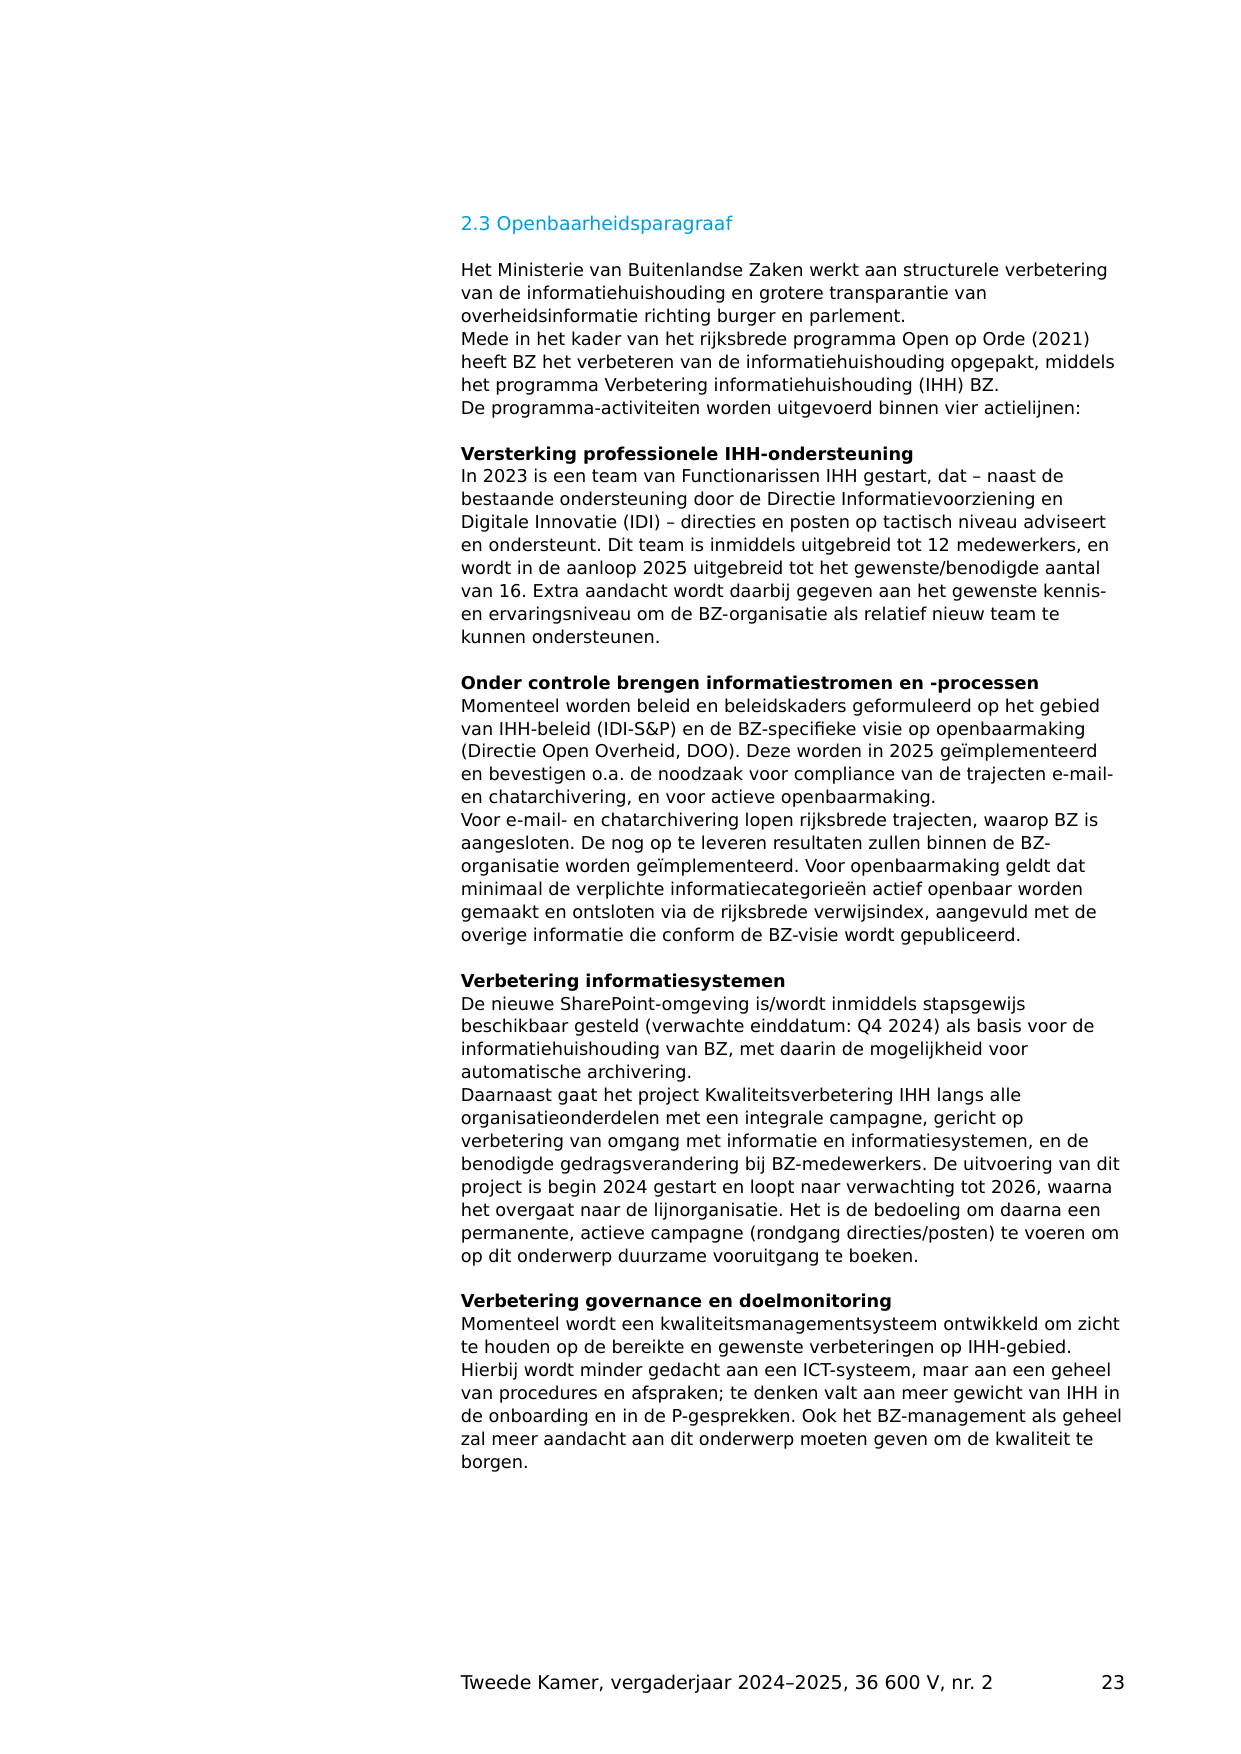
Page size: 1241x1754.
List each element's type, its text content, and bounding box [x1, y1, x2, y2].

text Verbetering governance en doelmonitoring Momenteel wordt een kwaliteitsmanagementsysteem ontwikkeld om zicht te houden op de bereikte en gewenste verbeteringen op IHH-gebied. Hierbij wordt minder gedacht aan een ICT-systeem, maar aan een geheel van procedures en afspraken; te denken valt aan meer gewicht van IHH in de onboarding en in de P-gesprekken. Ook het BZ-management als geheel zal meer aandacht aan dit onderwerp moeten geven om de kwaliteit te borgen. [461, 1289, 1125, 1473]
text Onder controle brengen informatiestromen en -processen Momenteel worden beleid en beleidskaders geformuleerd op het gebied van IHH-beleid (IDI-S&P) en de BZ-specifieke visie op openbaarmaking (Directie Open Overheid, DOO). Deze worden in 2025 geïmplementeerd en bevestigen o.a. de noodzaak voor compliance van de trajecten e-mail- en chatarchivering, en voor actieve openbaarmaking. Voor e-mail- en chatarchivering lopen rijksbrede trajecten, waarop BZ is aangesloten. De nog op te leveren resultaten zullen binnen de BZ-organisatie worden geïmplementeerd. Voor openbaarmaking geldt dat minimaal de verplichte informatiecategorieën actief openbaar worden gemaakt en ontsloten via de rijksbrede verwijsindex, aangevuld met de overige informatie die conform de BZ-visie wordt gepubliceerd. [461, 671, 1125, 946]
text Het Ministerie van Buitenlandse Zaken werkt aan structurele verbetering van de informatiehuishouding en grotere transparantie van overheidsinformatie richting burger en parlement. Mede in het kader van het rijksbrede programma Open op Orde (2021) heeft BZ het verbeteren van de informatiehuishouding opgepakt, middels het programma Verbetering informatiehuishouding (IHH) BZ. De programma-activiteiten worden uitgevoerd binnen vier actielijnen: [461, 258, 1125, 419]
title 2.3 Openbaarheidsparagraaf [461, 213, 1125, 235]
text Verbetering informatiesystemen De nieuwe SharePoint-omgeving is/wordt inmiddels stapsgewijs beschikbaar gesteld (verwachte einddatum: Q4 2024) als basis voor de informatiehuishouding van BZ, met daarin de mogelijkheid voor automatische archivering. Daarnaast gaat het project Kwaliteitsverbetering IHH langs alle organisatieonderdelen met een integrale campagne, gericht op verbetering van omgang met informatie en informatiesystemen, en de benodigde gedragsverandering bij BZ-medewerkers. De uitvoering van dit project is begin 2024 gestart en loopt naar verwachting tot 2026, waarna het overgaat naar de lijnorganisatie. Het is de bedoeling om daarna een permanente, actieve campagne (rondgang directies/posten) te voeren om op dit onderwerp duurzame vooruitgang te boeken. [461, 969, 1125, 1267]
text Versterking professionele IHH-ondersteuning In 2023 is een team van Functionarissen IHH gestart, dat – naast de bestaande ondersteuning door de Directie Informatievoorziening en Digitale Innovatie (IDI) – directies en posten op tactisch niveau adviseert en ondersteunt. Dit team is inmiddels uitgebreid tot 12 medewerkers, en wordt in de aanloop 2025 uitgebreid tot het gewenste/benodigde aantal van 16. Extra aandacht wordt daarbij gegeven aan het gewenste kennis- en ervaringsniveau om de BZ-organisatie als relatief nieuw team te kunnen ondersteunen. [461, 442, 1125, 648]
